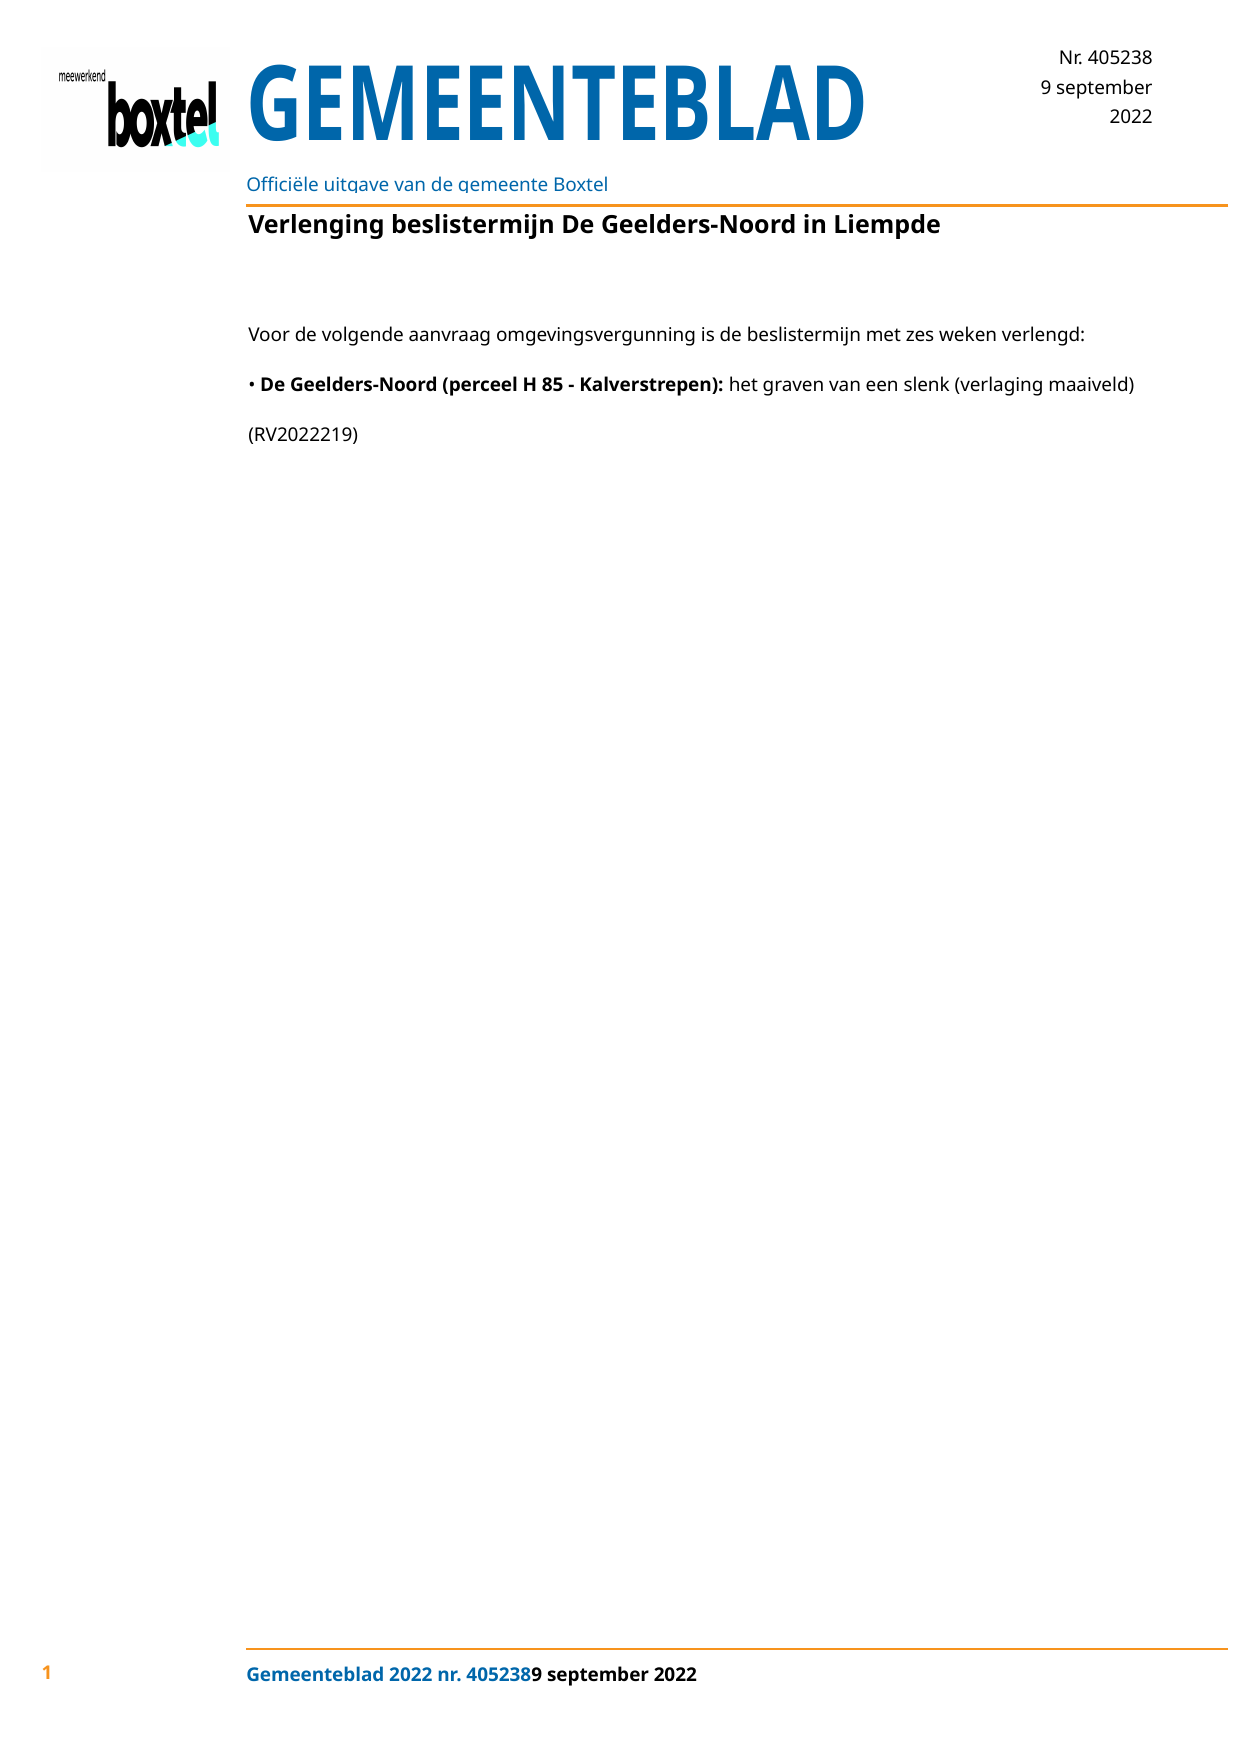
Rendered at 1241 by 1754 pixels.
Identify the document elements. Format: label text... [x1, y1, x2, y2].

text Verlenging beslistermijn De Geelders-Noord in Liempde [248, 207, 1152, 241]
text (RV2022219) [248, 422, 1152, 447]
text • De Geelders-Noord (perceel H 85 - Kalverstrepen): het graven van een slenk (verlaging maaiveld) [248, 371, 1152, 397]
text Voor de volgende aanvraag omgevingsvergunning is de beslistermijn met zes weken verlengd: [248, 321, 1152, 346]
picture [41, 47, 231, 172]
